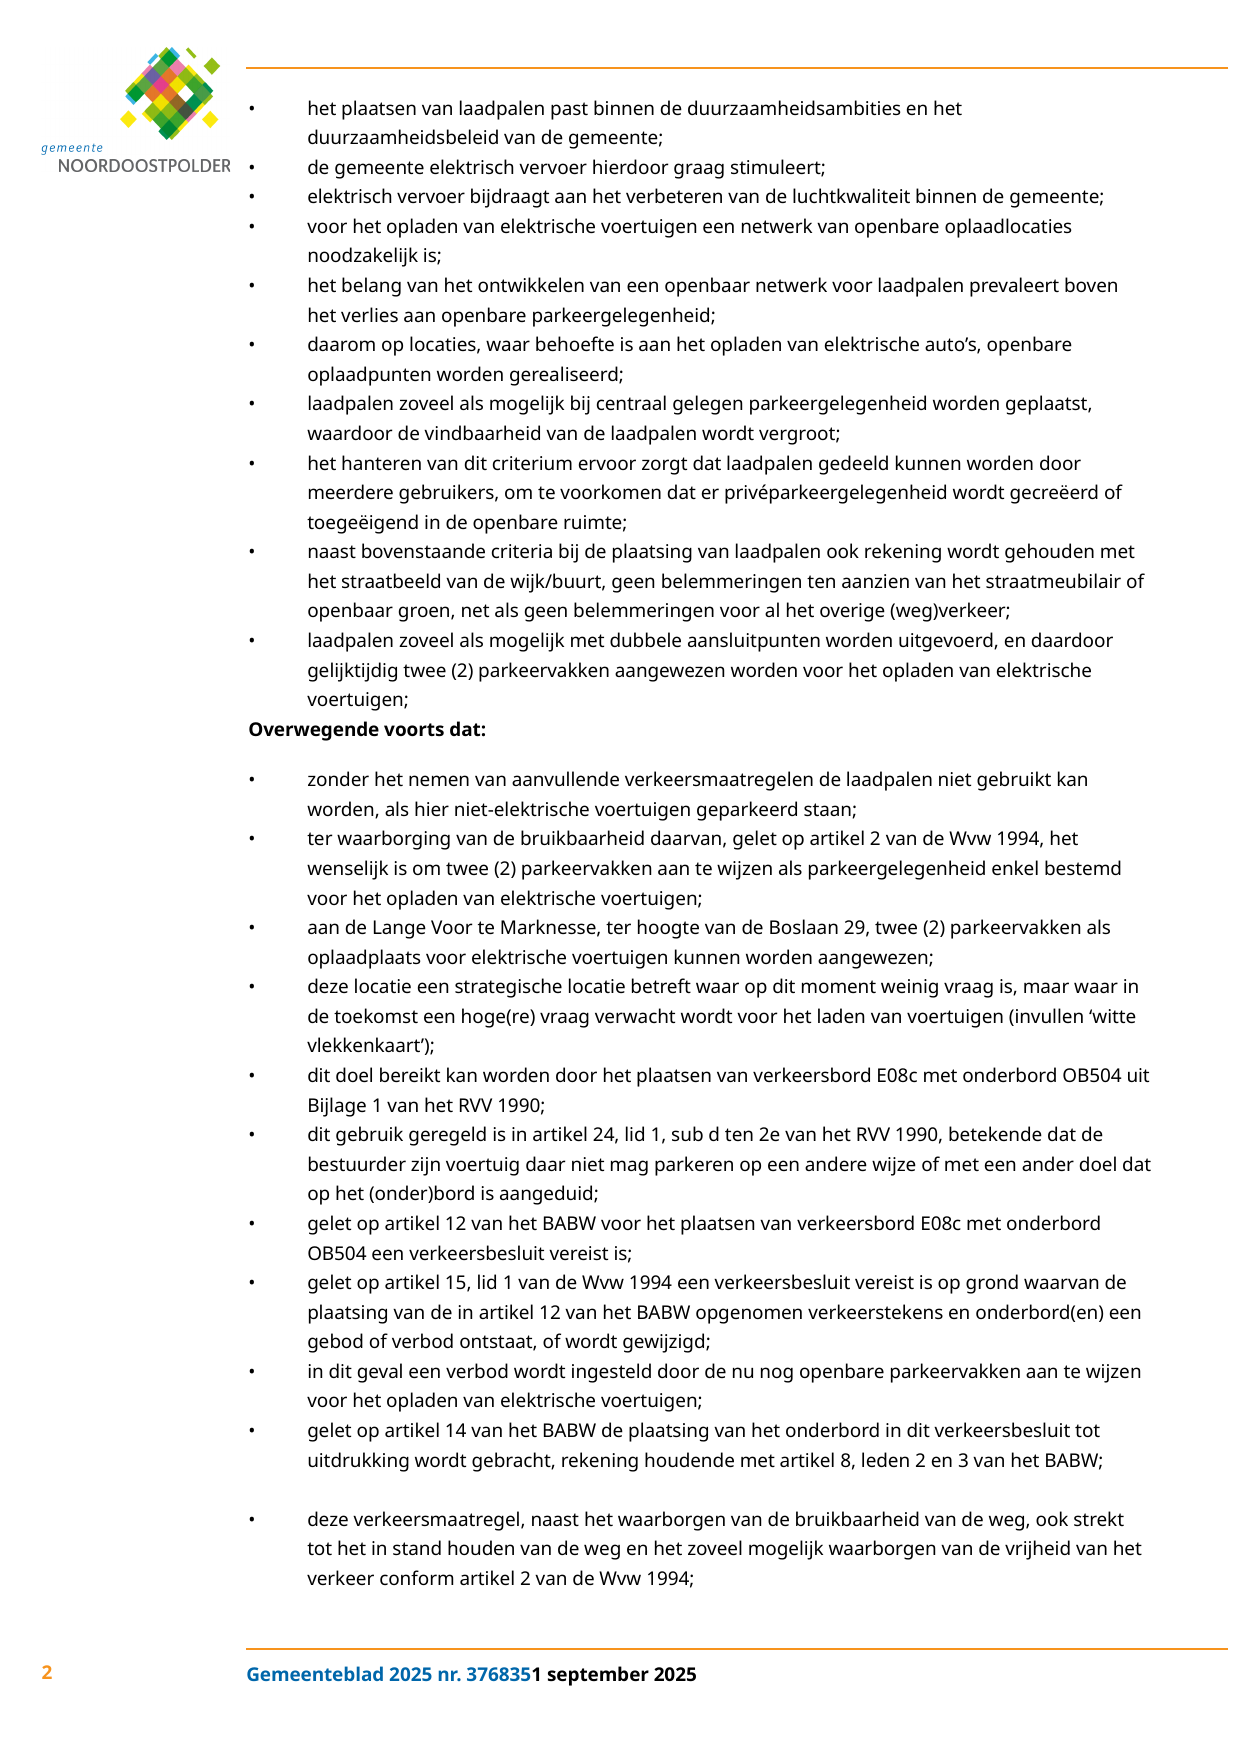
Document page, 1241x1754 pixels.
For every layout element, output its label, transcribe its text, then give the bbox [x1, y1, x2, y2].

list dit gebruik geregeld is in artikel 24, lid 1, sub d ten 2e van het RVV 1990, betekende dat de bestuurder zijn voertuig daar niet mag parkeren op een andere wijze of met een ander doel dat op het (onder)bord is aangeduid; [248, 1121, 1152, 1206]
list gelet op artikel 15, lid 1 van de Wvw 1994 een verkeersbesluit vereist is op grond waarvan de plaatsing van de in artikel 12 van het BABW opgenomen verkeerstekens en onderbord(en) een gebod of verbod ontstaat, of wordt gewijzigd; [248, 1269, 1152, 1354]
list daarom op locaties, waar behoefte is aan het opladen van elektrische auto’s, openbare oplaadpunten worden gerealiseerd; [248, 331, 1152, 387]
list gelet op artikel 12 van het BABW voor het plaatsen van verkeersbord E08c met onderbord OB504 een verkeersbesluit vereist is; [248, 1210, 1152, 1266]
list ter waarborging van de bruikbaarheid daarvan, gelet op artikel 2 van de Wvw 1994, het wenselijk is om twee (2) parkeervakken aan te wijzen als parkeergelegenheid enkel bestemd voor het opladen van elektrische voertuigen; [248, 826, 1152, 911]
list het hanteren van dit criterium ervoor zorgt dat laadpalen gedeeld kunnen worden door meerdere gebruikers, om te voorkomen dat er privéparkeergelegenheid wordt gecreëerd of toegeëigend in de openbare ruimte; [248, 450, 1152, 535]
list deze verkeersmaatregel, naast het waarborgen van de bruikbaarheid van de weg, ook strekt tot het in stand houden van de weg en het zoveel mogelijk waarborgen van de vrijheid van het verkeer conform artikel 2 van de Wvw 1994; [248, 1506, 1152, 1591]
text Overwegende voorts dat: [248, 716, 1152, 742]
list de gemeente elektrisch vervoer hierdoor graag stimuleert; [248, 154, 1152, 180]
list laadpalen zoveel als mogelijk bij centraal gelegen parkeergelegenheid worden geplaatst, waardoor de vindbaarheid van de laadpalen wordt vergroot; [248, 391, 1152, 446]
list dit doel bereikt kan worden door het plaatsen van verkeersbord E08c met onderbord OB504 uit Bijlage 1 van het RVV 1990; [248, 1062, 1152, 1118]
list voor het opladen van elektrische voertuigen een netwerk van openbare oplaadlocaties noodzakelijk is; [248, 213, 1152, 268]
list gelet op artikel 14 van het BABW de plaatsing van het onderbord in dit verkeersbesluit tot uitdrukking wordt gebracht, rekening houdende met artikel 8, leden 2 en 3 van het BABW; [248, 1417, 1152, 1473]
list laadpalen zoveel als mogelijk met dubbele aansluitpunten worden uitgevoerd, en daardoor gelijktijdig twee (2) parkeervakken aangewezen worden voor het opladen van elektrische voertuigen; [248, 627, 1152, 712]
list naast bovenstaande criteria bij de plaatsing van laadpalen ook rekening wordt gehouden met het straatbeeld van de wijk/buurt, geen belemmeringen ten aanzien van het straatmeubilair of openbaar groen, net als geen belemmeringen voor al het overige (weg)verkeer; [248, 538, 1152, 623]
list het belang van het ontwikkelen van een openbaar netwerk voor laadpalen prevaleert boven het verlies aan openbare parkeergelegenheid; [248, 272, 1152, 328]
picture [41, 47, 231, 172]
list elektrisch vervoer bijdraagt aan het verbeteren van de luchtkwaliteit binnen de gemeente; [248, 183, 1152, 209]
list in dit geval een verbod wordt ingesteld door de nu nog openbare parkeervakken aan te wijzen voor het opladen van elektrische voertuigen; [248, 1358, 1152, 1413]
list aan de Lange Voor te Marknesse, ter hoogte van de Boslaan 29, twee (2) parkeervakken als oplaadplaats voor elektrische voertuigen kunnen worden aangewezen; [248, 914, 1152, 970]
list zonder het nemen van aanvullende verkeersmaatregelen de laadpalen niet gebruikt kan worden, als hier niet-elektrische voertuigen geparkeerd staan; [248, 766, 1152, 822]
list het plaatsen van laadpalen past binnen de duurzaamheidsambities en het duurzaamheidsbeleid van de gemeente; [248, 95, 1152, 150]
list deze locatie een strategische locatie betreft waar op dit moment weinig vraag is, maar waar in de toekomst een hoge(re) vraag verwacht wordt voor het laden van voertuigen (invullen ‘witte vlekkenkaart’); [248, 973, 1152, 1058]
